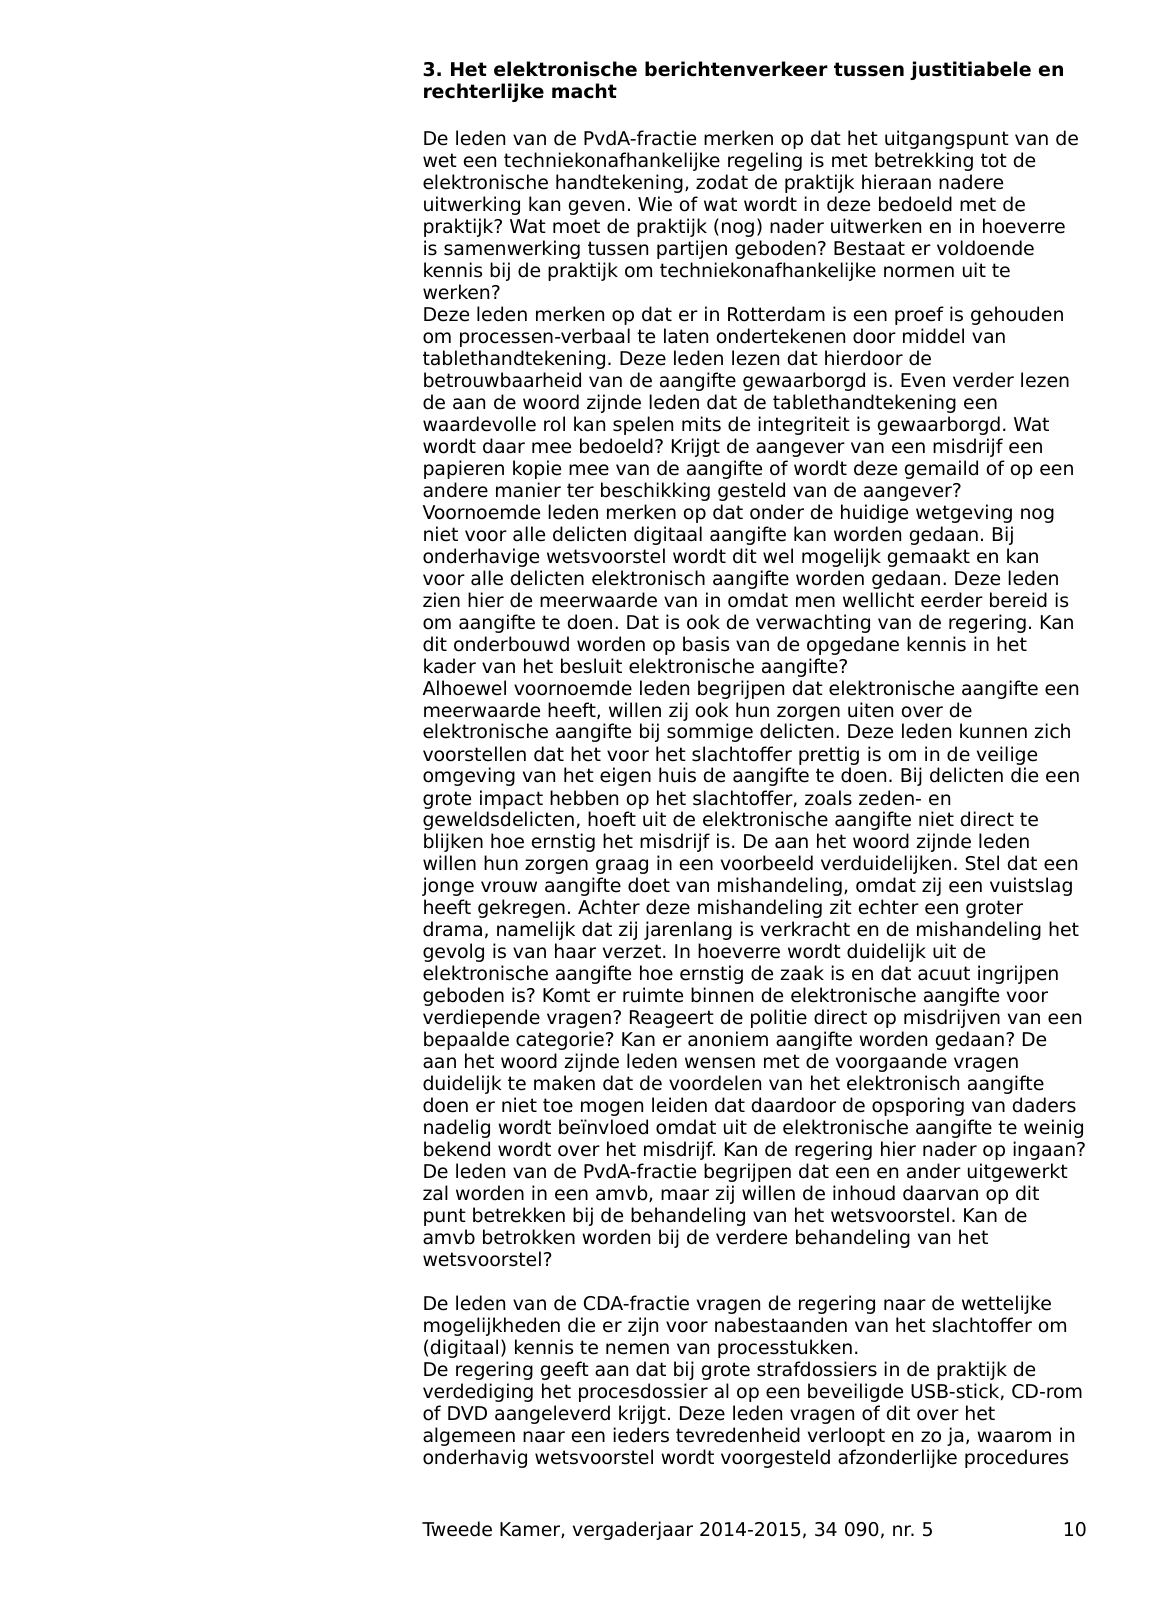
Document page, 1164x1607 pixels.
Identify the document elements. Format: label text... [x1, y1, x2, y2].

text De leden van de PvdA-fractie begrijpen dat een en ander uitgewerkt zal worden in een amvb, maar zij willen de inhoud daarvan op dit punt betrekken bij de behandeling van het wetsvoorstel. Kan de amvb betrokken worden bij de verdere behandeling van het wetsvoorstel? [422, 1161, 1087, 1271]
text De leden van de CDA-fractie vragen de regering naar de wettelijke mogelijkheden die er zijn voor nabestaanden van het slachtoffer om (digitaal) kennis te nemen van processtukken. [422, 1293, 1087, 1359]
text Alhoewel voornoemde leden begrijpen dat elektronische aangifte een meerwaarde heeft, willen zij ook hun zorgen uiten over de elektronische aangifte bij sommige delicten. Deze leden kunnen zich voorstellen dat het voor het slachtoffer prettig is om in de veilige omgeving van het eigen huis de aangifte te doen. Bij delicten die een grote impact hebben op het slachtoffer, zoals zeden- en geweldsdelicten, hoeft uit de elektronische aangifte niet direct te blijken hoe ernstig het misdrijf is. De aan het woord zijnde leden willen hun zorgen graag in een voorbeeld verduidelijken. Stel dat een jonge vrouw aangifte doet van mishandeling, omdat zij een vuistslag heeft gekregen. Achter deze mishandeling zit echter een groter drama, namelijk dat zij jarenlang is verkracht en de mishandeling het gevolg is van haar verzet. In hoeverre wordt duidelijk uit de elektronische aangifte hoe ernstig de zaak is en dat acuut ingrijpen geboden is? Komt er ruimte binnen de elektronische aangifte voor verdiepende vragen? Reageert de politie direct op misdrijven van een bepaalde categorie? Kan er anoniem aangifte worden gedaan? De aan het woord zijnde leden wensen met de voorgaande vragen duidelijk te maken dat de voordelen van het elektronisch aangifte doen er niet toe mogen leiden dat daardoor de opsporing van daders nadelig wordt beïnvloed omdat uit de elektronische aangifte te weinig bekend wordt over het misdrijf. Kan de regering hier nader op ingaan? [422, 677, 1087, 1161]
text Deze leden merken op dat er in Rotterdam is een proef is gehouden om processen-verbaal te laten ondertekenen door middel van tablethandtekening. Deze leden lezen dat hierdoor de betrouwbaarheid van de aangifte gewaarborgd is. Even verder lezen de aan de woord zijnde leden dat de tablethandtekening een waardevolle rol kan spelen mits de integriteit is gewaarborgd. Wat wordt daar mee bedoeld? Krijgt de aangever van een misdrijf een papieren kopie mee van de aangifte of wordt deze gemaild of op een andere manier ter beschikking gesteld van de aangever? [422, 304, 1087, 502]
text Voornoemde leden merken op dat onder de huidige wetgeving nog niet voor alle delicten digitaal aangifte kan worden gedaan. Bij onderhavige wetsvoorstel wordt dit wel mogelijk gemaakt en kan voor alle delicten elektronisch aangifte worden gedaan. Deze leden zien hier de meerwaarde van in omdat men wellicht eerder bereid is om aangifte te doen. Dat is ook de verwachting van de regering. Kan dit onderbouwd worden op basis van de opgedane kennis in het kader van het besluit elektronische aangifte? [422, 502, 1087, 677]
text De leden van de PvdA-fractie merken op dat het uitgangspunt van de wet een techniekonafhankelijke regeling is met betrekking tot de elektronische handtekening, zodat de praktijk hieraan nadere uitwerking kan geven. Wie of wat wordt in deze bedoeld met de praktijk? Wat moet de praktijk (nog) nader uitwerken en in hoeverre is samenwerking tussen partijen geboden? Bestaat er voldoende kennis bij de praktijk om techniekonafhankelijke normen uit te werken? [422, 128, 1087, 304]
text De regering geeft aan dat bij grote strafdossiers in de praktijk de verdediging het procesdossier al op een beveiligde USB-stick, CD-rom of DVD aangeleverd krijgt. Deze leden vragen of dit over het algemeen naar een ieders tevredenheid verloopt en zo ja, waarom in onderhavig wetsvoorstel wordt voorgesteld afzonderlijke procedures [422, 1359, 1087, 1469]
subtitle 3. Het elektronische berichtenverkeer tussen justitiabele en rechterlijke macht [422, 59, 1087, 103]
